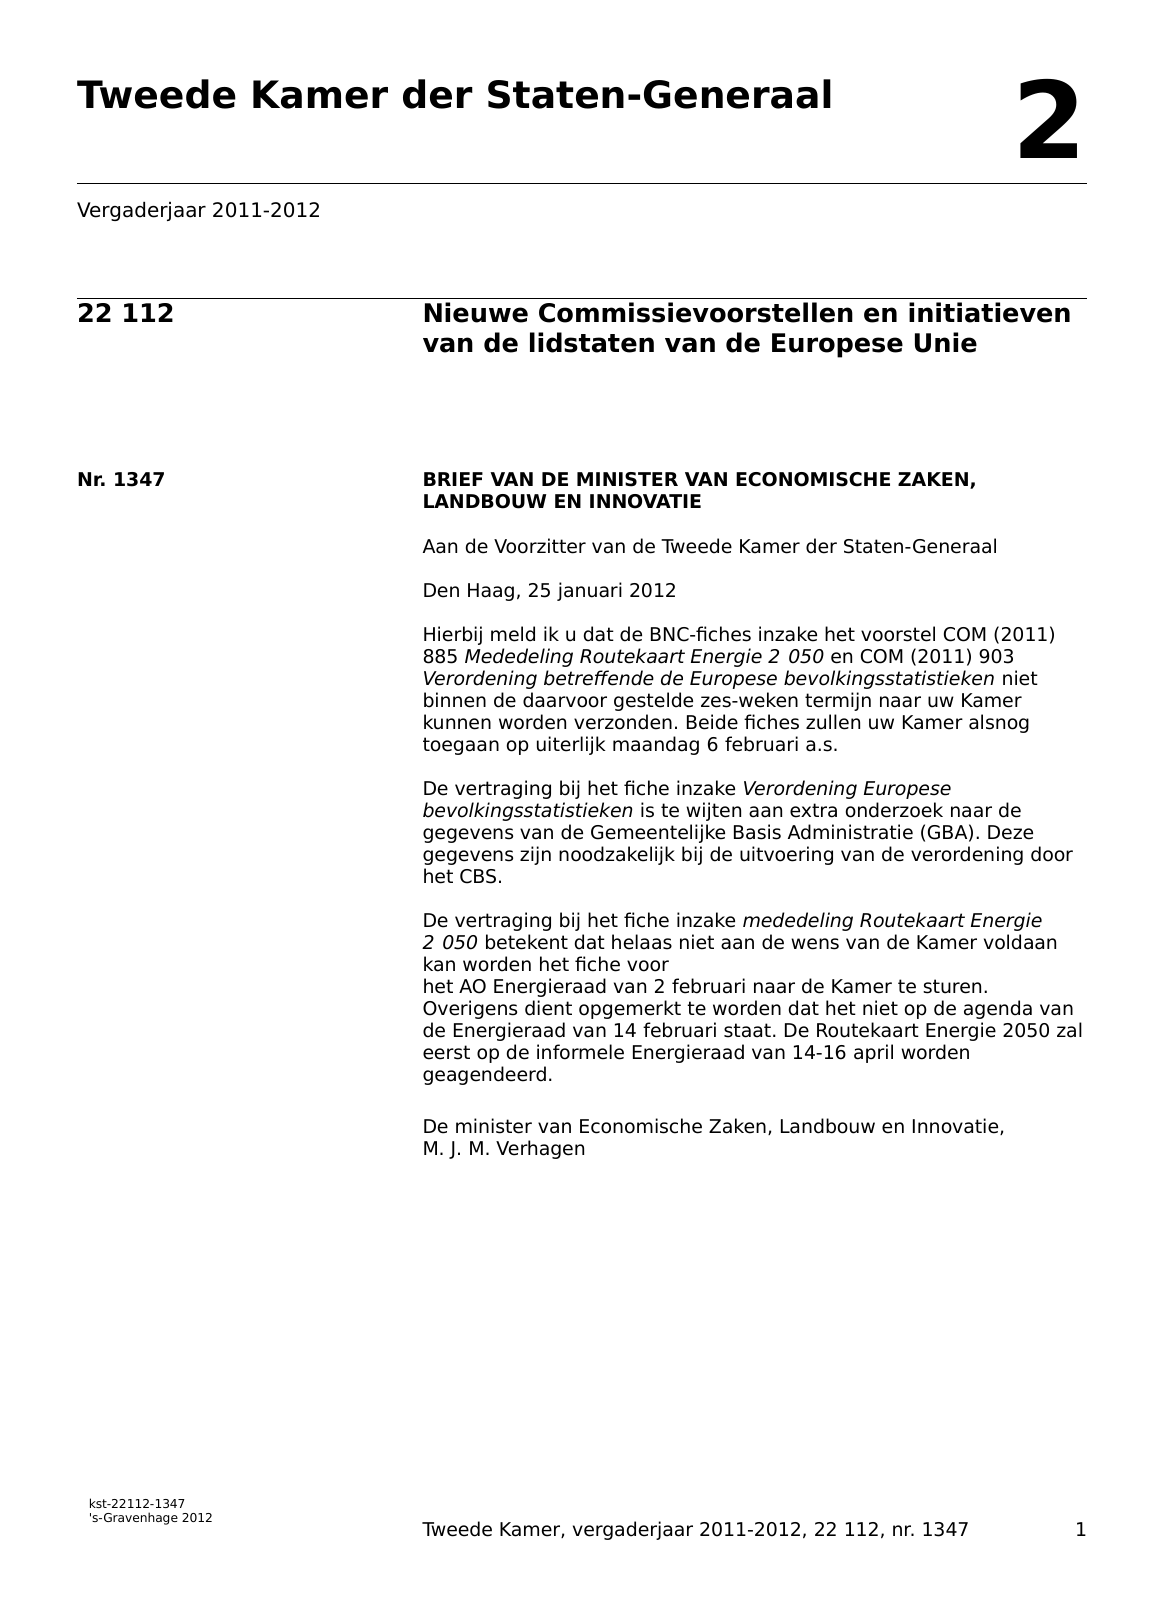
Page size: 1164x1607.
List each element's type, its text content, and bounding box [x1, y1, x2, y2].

subtitle 22 112 Nieuwe Commissievoorstellen en initiatieven van de lidstaten van de Europese Unie [77, 299, 1087, 358]
table_cell Vergaderjaar 2011-2012 [77, 184, 1087, 298]
text De minister van Economische Zaken, Landbouw en Innovatie, M. J. M. Verhagen [422, 1116, 1087, 1160]
table_header Tweede Kamer der Staten-Generaal [77, 59, 886, 183]
text 's-Gravenhage 2012 [88, 1511, 323, 1525]
text Hierbij meld ik u dat de BNC-fiches inzake het voorstel COM (2011) 885 Mededeling Routekaart Energie 2 050 en COM (2011) 903 Verordening betreffende de Europese bevolkingsstatistieken niet binnen de daarvoor gestelde zes-weken termijn naar uw Kamer kunnen worden verzonden. Beide fiches zullen uw Kamer alsnog toegaan op uiterlijk maandag 6 februari a.s. [422, 624, 1087, 756]
text Aan de Voorzitter van de Tweede Kamer der Staten-Generaal [422, 536, 1087, 557]
subtitle Nr. 1347 BRIEF VAN DE MINISTER VAN ECONOMISCHE ZAKEN, LANDBOUW EN INNOVATIE [77, 469, 1087, 513]
text De vertraging bij het fiche inzake mededeling Routekaart Energie 2 050 betekent dat helaas niet aan de wens van de Kamer voldaan kan worden het fiche voor [422, 910, 1087, 976]
text Den Haag, 25 januari 2012 [422, 580, 1087, 602]
text De vertraging bij het fiche inzake Verordening Europese bevolkingsstatistieken is te wijten aan extra onderzoek naar de gegevens van de Gemeentelijke Basis Administratie (GBA). Deze gegevens zijn noodzakelijk bij de uitvoering van de verordening door het CBS. [422, 778, 1087, 888]
text kst-22112-1347 [88, 1497, 323, 1511]
table_header 2 [886, 59, 1087, 183]
text het AO Energieraad van 2 februari naar de Kamer te sturen. Overigens dient opgemerkt te worden dat het niet op de agenda van de Energieraad van 14 februari staat. De Routekaart Energie 2050 zal eerst op de informele Energieraad van 14-16 april worden geagendeerd. [422, 976, 1087, 1086]
